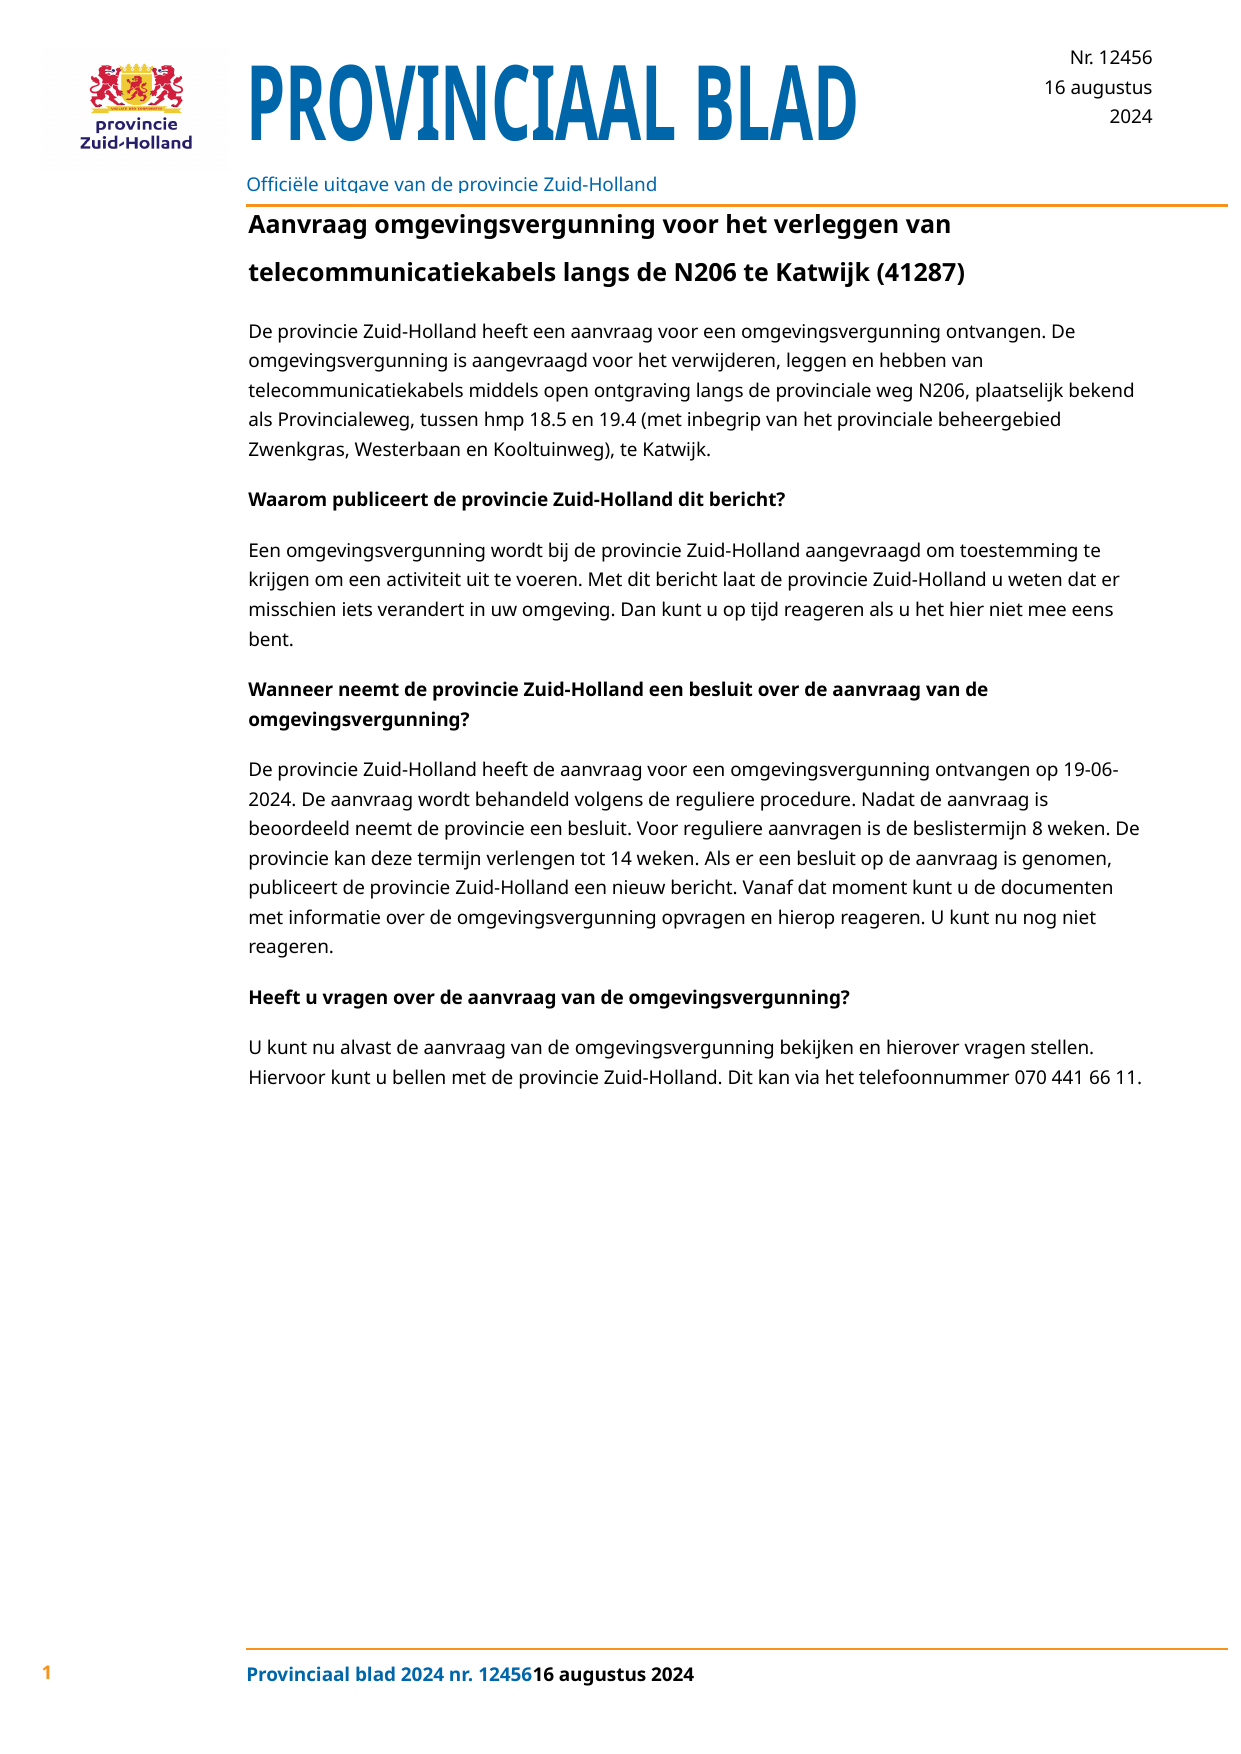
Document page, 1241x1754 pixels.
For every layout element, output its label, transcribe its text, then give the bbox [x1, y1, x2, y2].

text U kunt nu alvast de aanvraag van de omgevingsvergunning bekijken en hierover vragen stellen. Hiervoor kunt u bellen met de provincie Zuid-Holland. Dit kan via het telefoonnummer 070 441 66 11. [248, 1034, 1152, 1090]
text Een omgevingsvergunning wordt bij de provincie Zuid-Holland aangevraagd om toestemming te krijgen om een activiteit uit te voeren. Met dit bericht laat de provincie Zuid-Holland u weten dat er misschien iets verandert in uw omgeving. Dan kunt u op tijd reageren als u het hier niet mee eens bent. [248, 537, 1152, 652]
text De provincie Zuid-Holland heeft een aanvraag voor een omgevingsvergunning ontvangen. De omgevingsvergunning is aangevraagd voor het verwijderen, leggen en hebben van telecommunicatiekabels middels open ontgraving langs de provinciale weg N206, plaatselijk bekend als Provincialeweg, tussen hmp 18.5 en 19.4 (met inbegrip van het provinciale beheergebied Zwenkgras, Westerbaan en Kooltuinweg), te Katwijk. [248, 318, 1152, 462]
text Heeft u vragen over de aanvraag van de omgevingsvergunning? [248, 984, 1152, 1010]
text Waarom publiceert de provincie Zuid-Holland dit bericht? [248, 487, 1152, 512]
text Wanneer neemt de provincie Zuid-Holland een besluit over de aanvraag van de omgevingsvergunning? [248, 676, 1152, 732]
text De provincie Zuid-Holland heeft de aanvraag voor een omgevingsvergunning ontvangen op 19-06-2024. De aanvraag wordt behandeld volgens de reguliere procedure. Nadat de aanvraag is beoordeeld neemt de provincie een besluit. Voor reguliere aanvragen is de beslistermijn 8 weken. De provincie kan deze termijn verlengen tot 14 weken. Als er een besluit op de aanvraag is genomen, publiceert de provincie Zuid-Holland een nieuw bericht. Vanaf dat moment kunt u de documenten met informatie over de omgevingsvergunning opvragen en hierop reageren. U kunt nu nog niet reageren. [248, 756, 1152, 959]
picture [41, 47, 231, 172]
text Aanvraag omgevingsvergunning voor het verleggen van telecommunicatiekabels langs de N206 te Katwijk (41287) [248, 207, 1152, 288]
